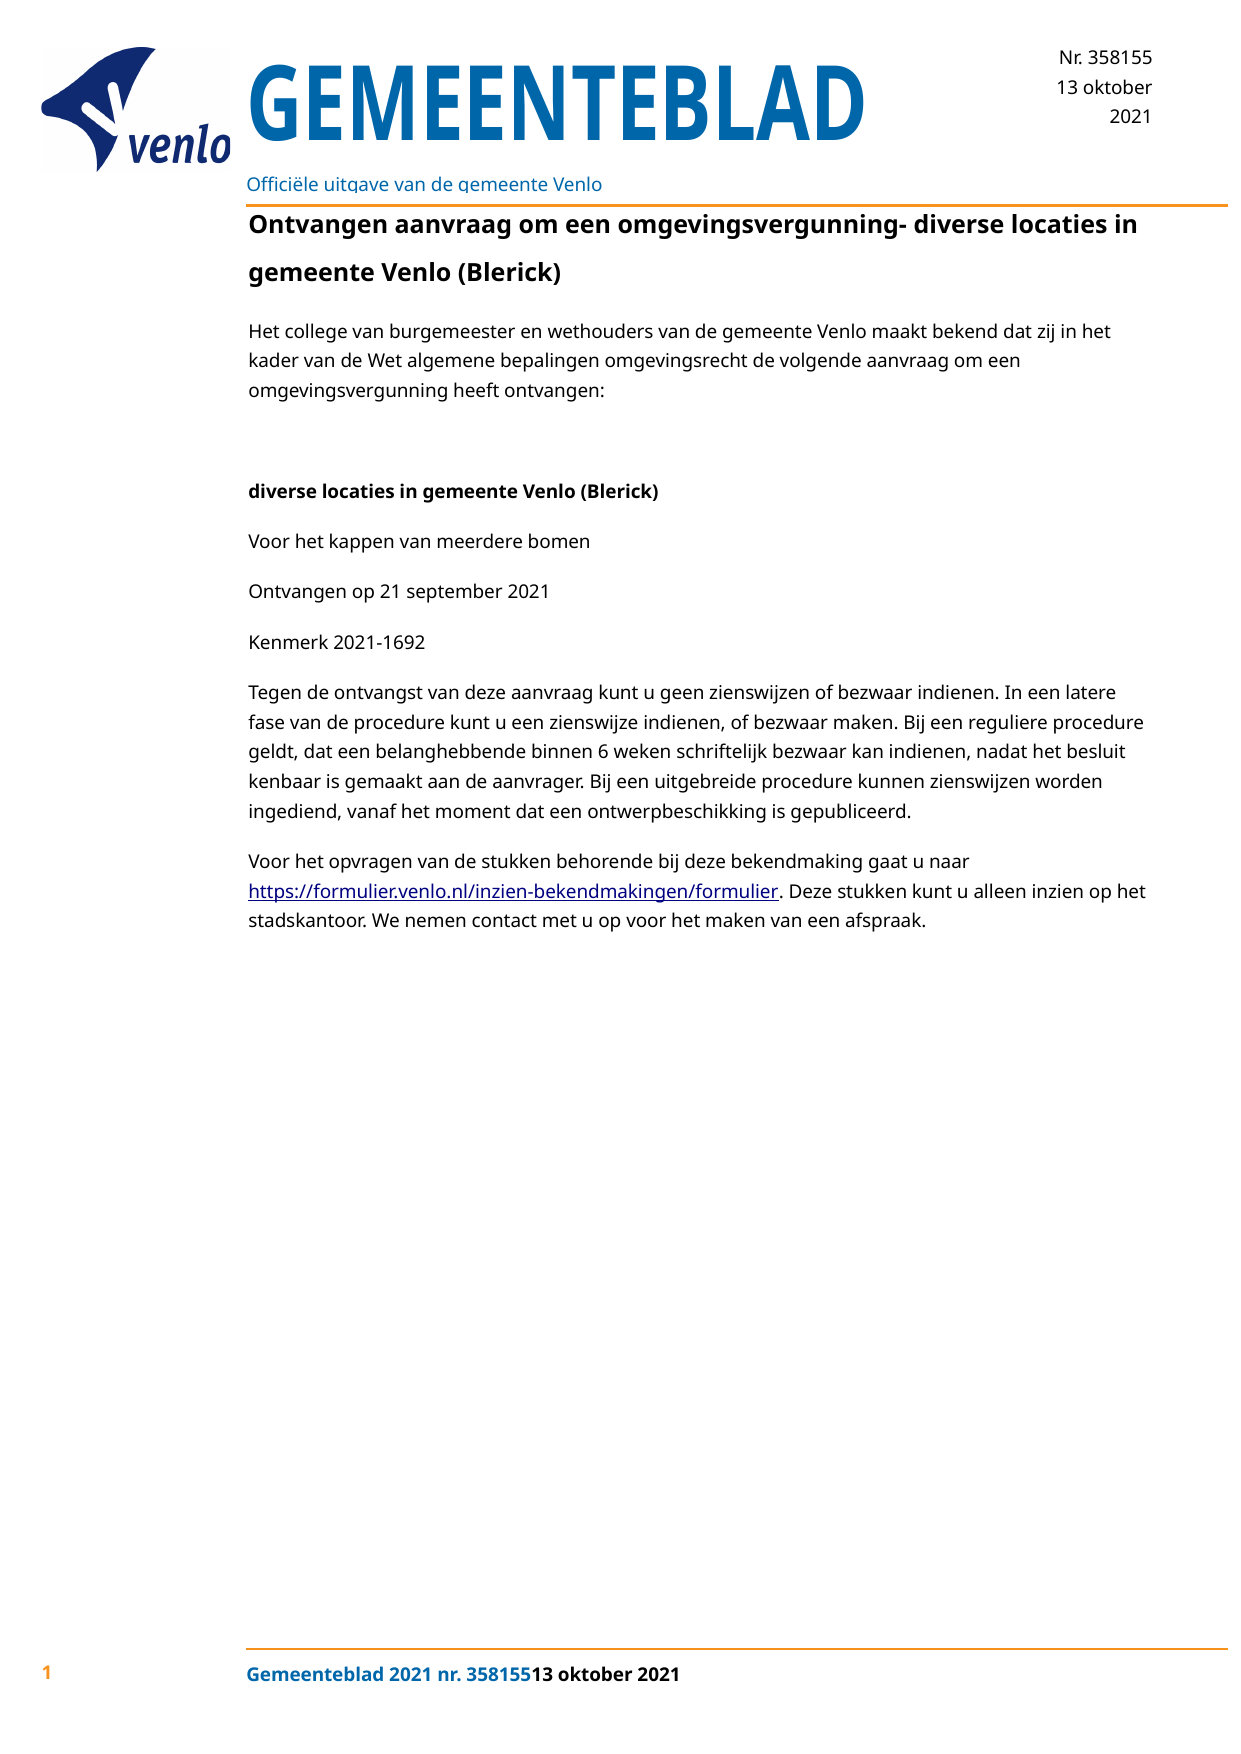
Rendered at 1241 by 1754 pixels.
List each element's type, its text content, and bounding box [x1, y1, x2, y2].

text Kenmerk 2021-1692 [248, 629, 1152, 655]
picture [41, 47, 231, 172]
text diverse locaties in gemeente Venlo (Blerick) [248, 478, 1152, 504]
text Ontvangen op 21 september 2021 [248, 579, 1152, 604]
text Ontvangen aanvraag om een omgevingsvergunning- diverse locaties in gemeente Venlo (Blerick) [248, 207, 1152, 288]
text Het college van burgemeester en wethouders van de gemeente Venlo maakt bekend dat zij in het kader van de Wet algemene bepalingen omgevingsrecht de volgende aanvraag om een omgevingsvergunning heeft ontvangen: [248, 318, 1152, 403]
text Voor het opvragen van de stukken behorende bij deze bekendmaking gaat u naar https://formulier.venlo.nl/inzien-bekendmakingen/formulier. Deze stukken kunt u alleen inzien op het stadskantoor. We nemen contact met u op voor het maken van een afspraak. [248, 848, 1152, 933]
text Voor het kappen van meerdere bomen [248, 528, 1152, 554]
text Tegen de ontvangst van deze aanvraag kunt u geen zienswijzen of bezwaar indienen. In een latere fase van de procedure kunt u een zienswijze indienen, of bezwaar maken. Bij een reguliere procedure geldt, dat een belanghebbende binnen 6 weken schriftelijk bezwaar kan indienen, nadat het besluit kenbaar is gemaakt aan de aanvrager. Bij een uitgebreide procedure kunnen zienswijzen worden ingediend, vanaf het moment dat een ontwerpbeschikking is gepubliceerd. [248, 679, 1152, 824]
